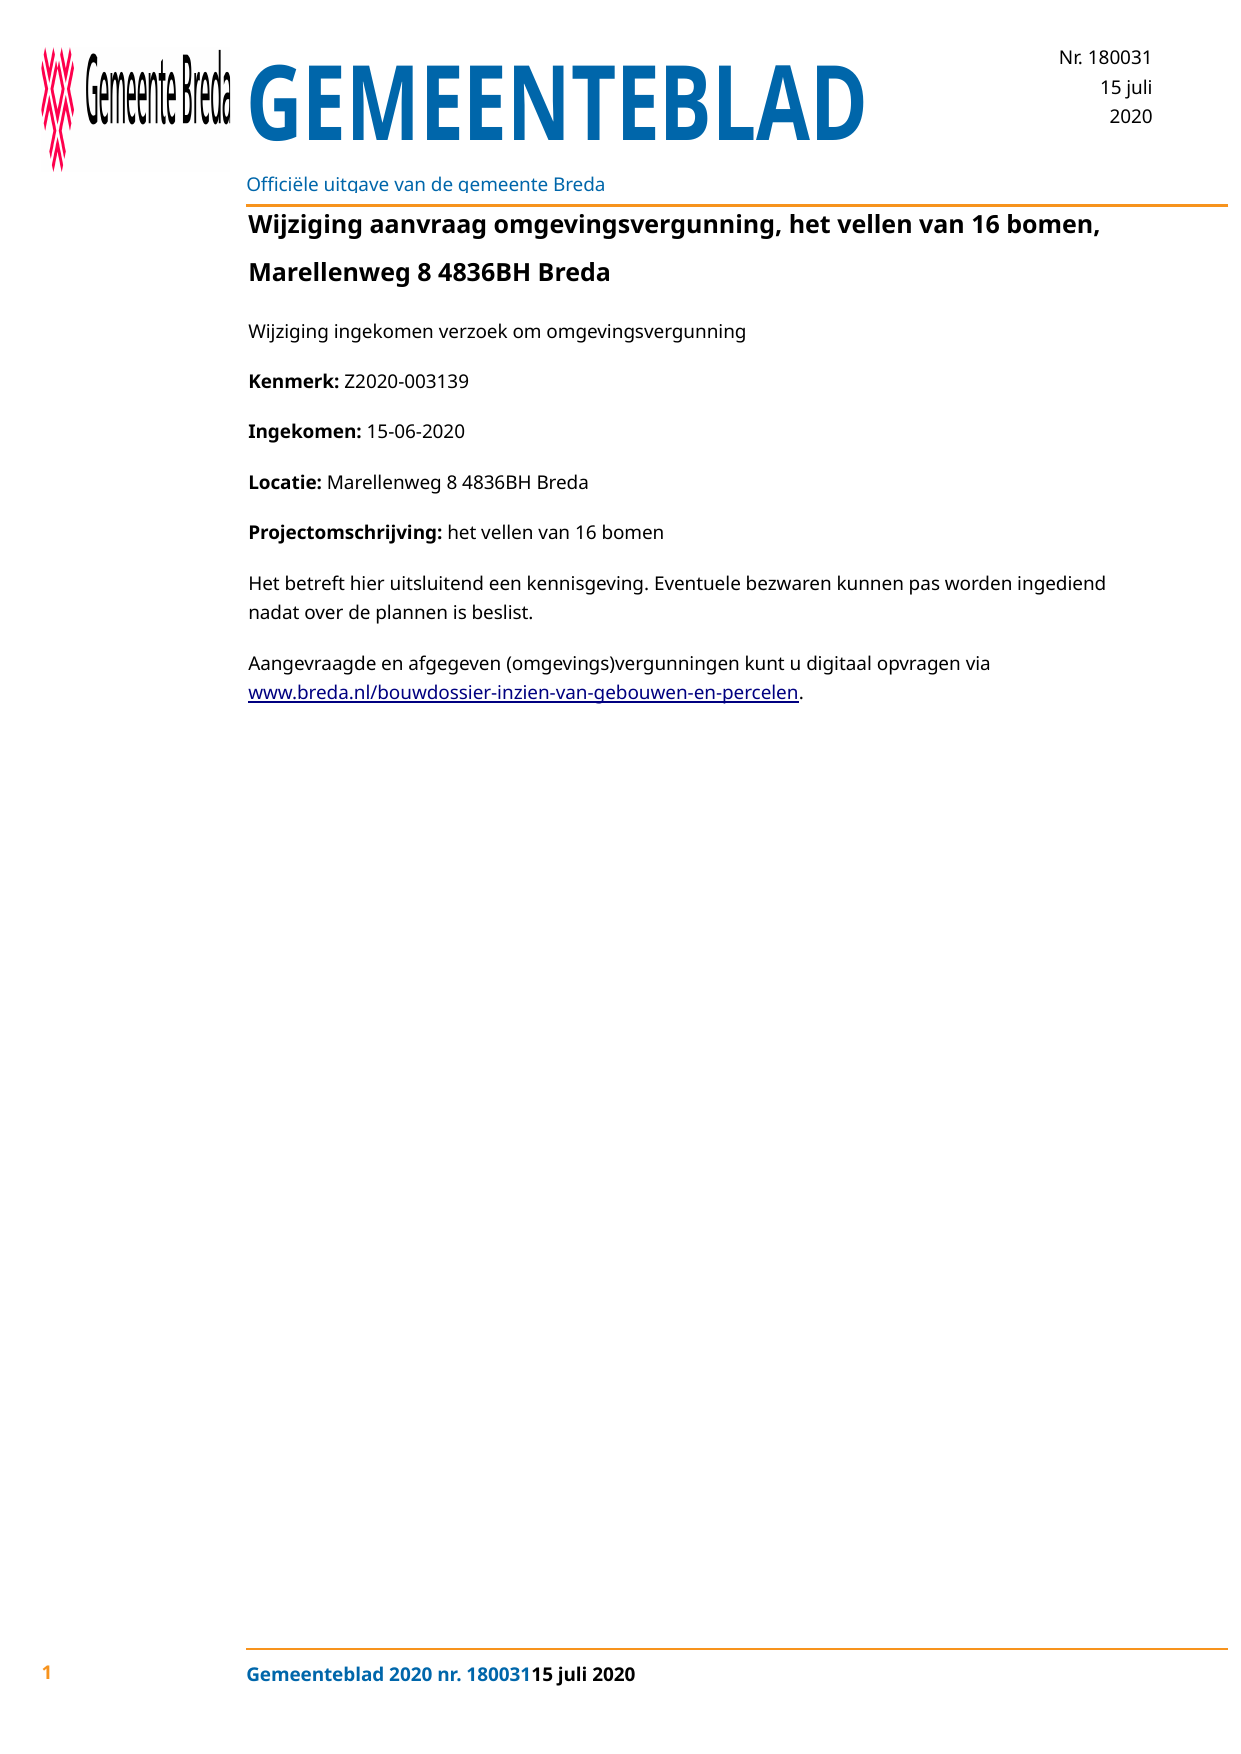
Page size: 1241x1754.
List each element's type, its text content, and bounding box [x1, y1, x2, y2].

text Locatie: Marellenweg 8 4836BH Breda [248, 469, 1152, 495]
text Aangevraagde en afgegeven (omgevings)vergunningen kunt u digitaal opvragen via www.breda.nl/bouwdossier-inzien-van-gebouwen-en-percelen. [248, 650, 1152, 705]
picture [41, 47, 231, 172]
text Het betreft hier uitsluitend een kennisgeving. Eventuele bezwaren kunnen pas worden ingediend nadat over de plannen is beslist. [248, 570, 1152, 625]
text Ingekomen: 15-06-2020 [248, 419, 1152, 444]
text Wijziging aanvraag omgevingsvergunning, het vellen van 16 bomen, Marellenweg 8 4836BH Breda [248, 207, 1152, 288]
text Projectomschrijving: het vellen van 16 bomen [248, 519, 1152, 545]
text Kenmerk: Z2020-003139 [248, 368, 1152, 394]
text Wijziging ingekomen verzoek om omgevingsvergunning [248, 318, 1152, 344]
